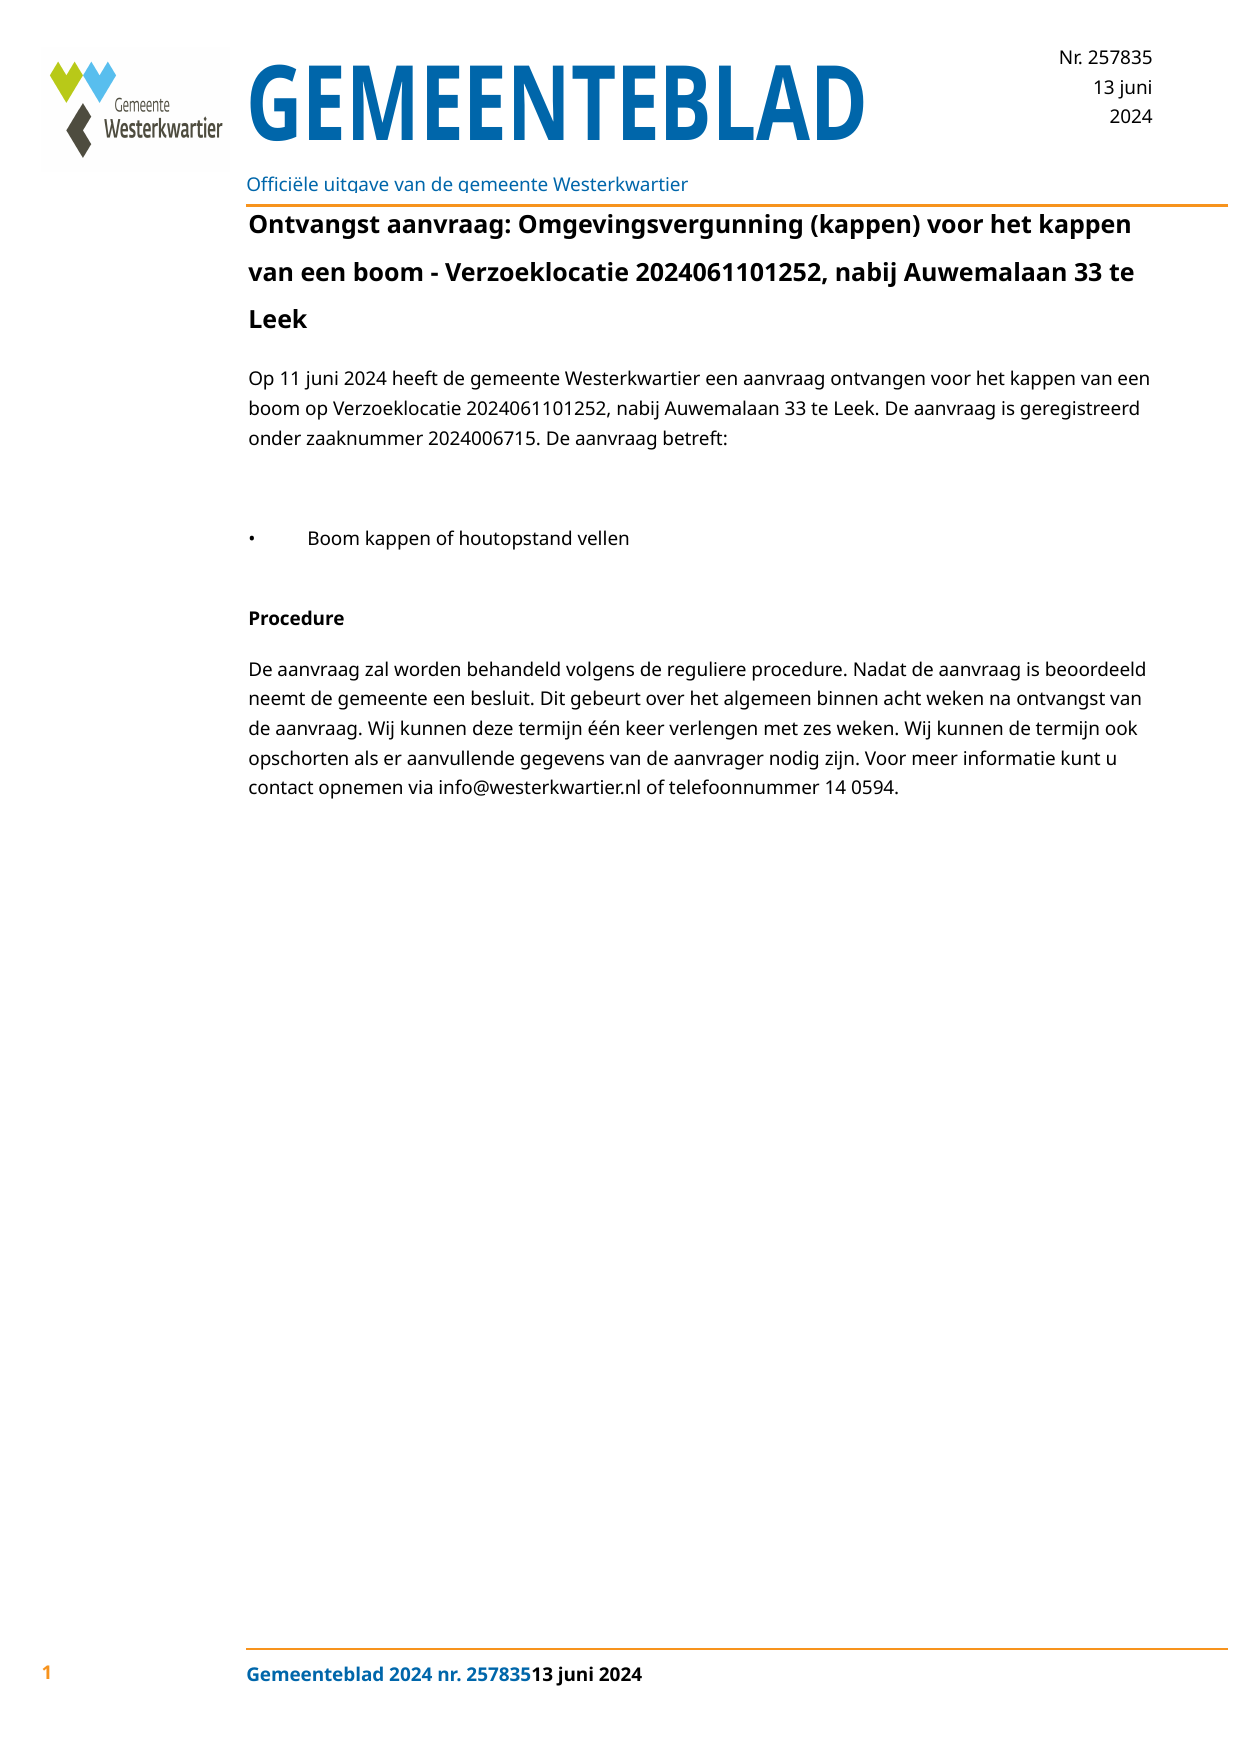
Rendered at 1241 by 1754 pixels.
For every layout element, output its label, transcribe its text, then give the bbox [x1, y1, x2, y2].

text Op 11 juni 2024 heeft de gemeente Westerkwartier een aanvraag ontvangen voor het kappen van een boom op Verzoeklocatie 2024061101252, nabij Auwemalaan 33 te Leek. De aanvraag is geregistreerd onder zaaknummer 2024006715. De aanvraag betreft: [248, 366, 1152, 450]
list Boom kappen of houtopstand vellen [248, 526, 1152, 551]
text De aanvraag zal worden behandeld volgens de reguliere procedure. Nadat de aanvraag is beoordeeld neemt de gemeente een besluit. Dit gebeurt over het algemeen binnen acht weken na ontvangst van de aanvraag. Wij kunnen deze termijn één keer verlengen met zes weken. Wij kunnen de termijn ook opschorten als er aanvullende gegevens van de aanvrager nodig zijn. Voor meer informatie kunt u contact opnemen via info@westerkwartier.nl of telefoonnummer 14 0594. [248, 656, 1152, 800]
text Procedure [248, 606, 1152, 631]
text Ontvangst aanvraag: Omgevingsvergunning (kappen) voor het kappen van een boom - Verzoeklocatie 2024061101252, nabij Auwemalaan 33 te Leek [248, 207, 1152, 336]
picture [41, 47, 231, 172]
